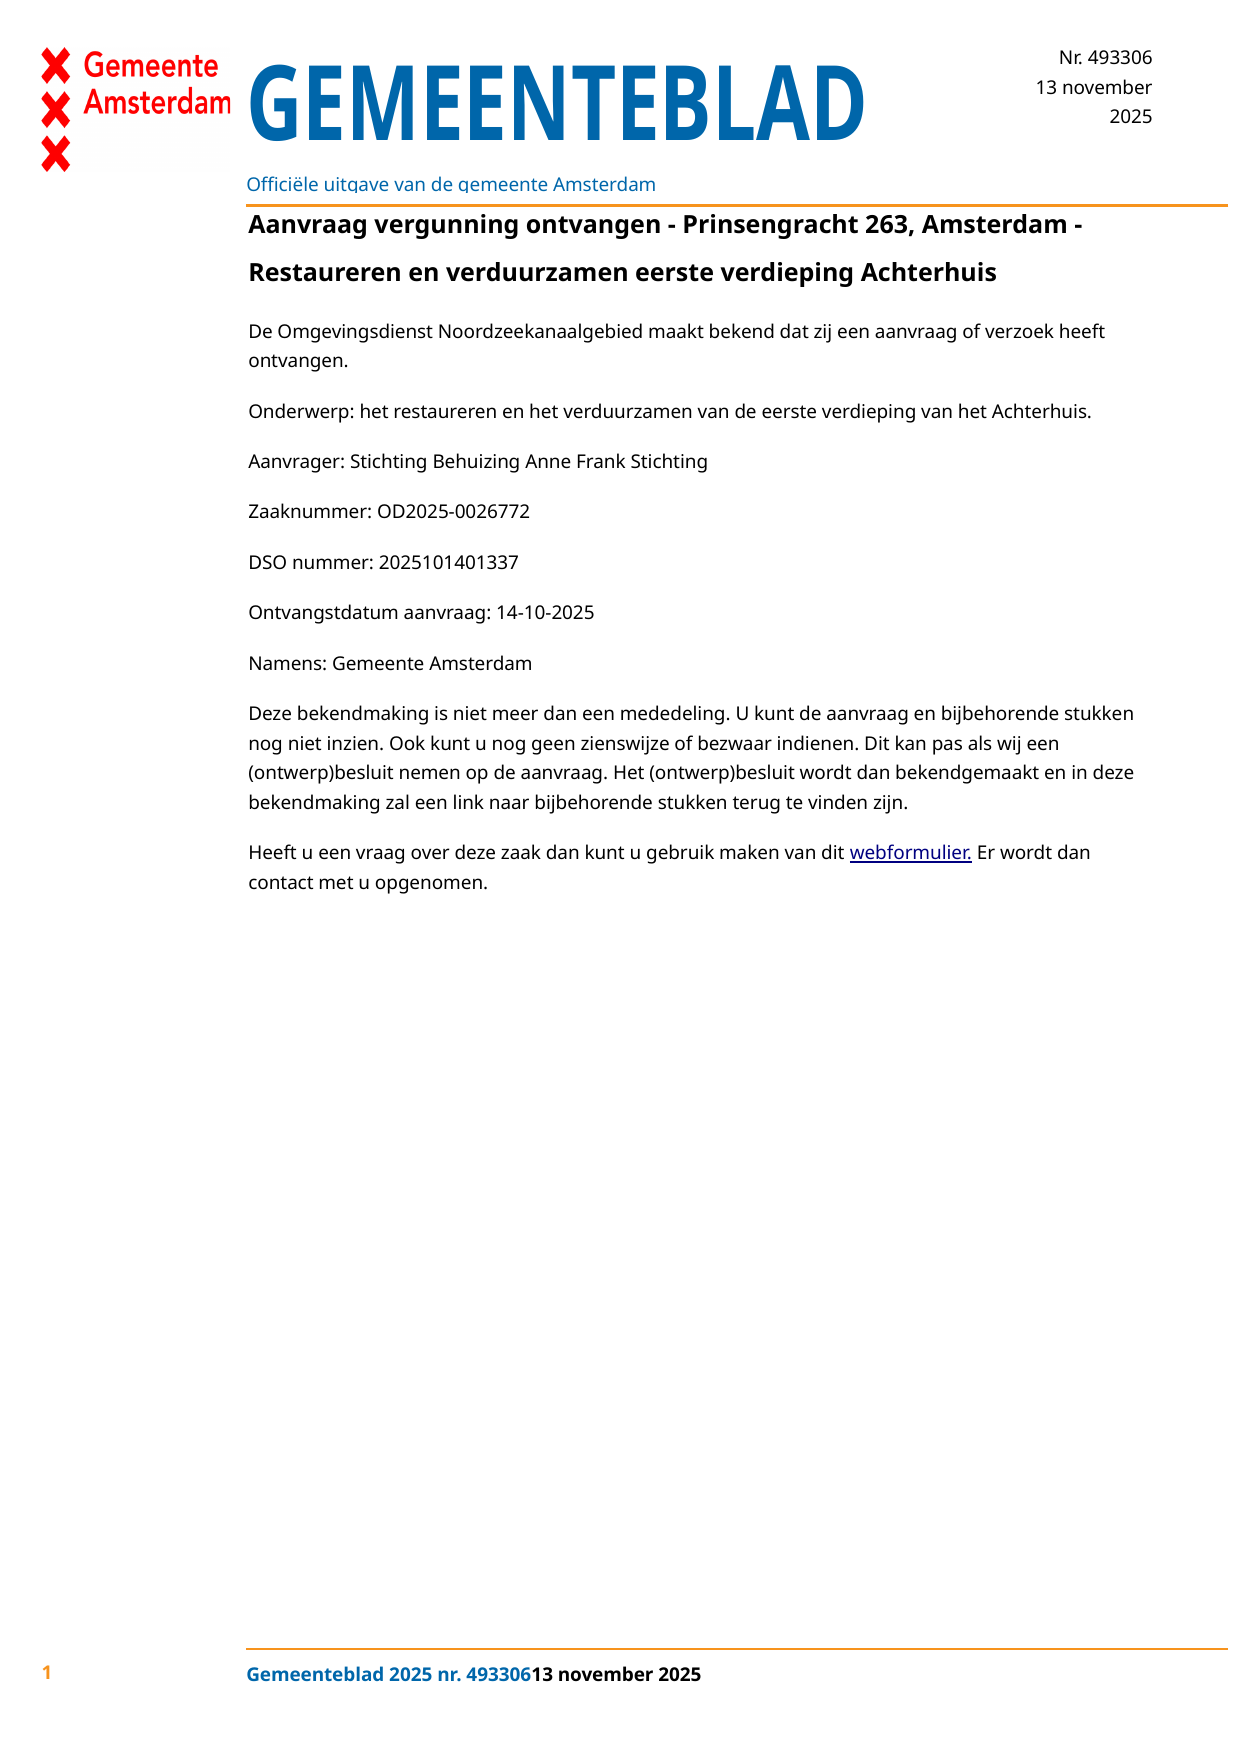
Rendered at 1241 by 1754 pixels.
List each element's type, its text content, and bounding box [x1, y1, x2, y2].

text Onderwerp: het restaureren en het verduurzamen van de eerste verdieping van het Achterhuis. [248, 398, 1152, 424]
text Heeft u een vraag over deze zaak dan kunt u gebruik maken van dit webformulier. Er wordt dan contact met u opgenomen. [248, 839, 1152, 895]
text Namens: Gemeente Amsterdam [248, 650, 1152, 676]
text Aanvraag vergunning ontvangen - Prinsengracht 263, Amsterdam - Restaureren en verduurzamen eerste verdieping Achterhuis [248, 207, 1152, 288]
text Zaaknummer: OD2025-0026772 [248, 499, 1152, 524]
text DSO nummer: 2025101401337 [248, 549, 1152, 575]
text Deze bekendmaking is niet meer dan een mededeling. U kunt de aanvraag en bijbehorende stukken nog niet inzien. Ook kunt u nog geen zienswijze of bezwaar indienen. Dit kan pas als wij een (ontwerp)besluit nemen op de aanvraag. Het (ontwerp)besluit wordt dan bekendgemaakt en in deze bekendmaking zal een link naar bijbehorende stukken terug te vinden zijn. [248, 700, 1152, 815]
text De Omgevingsdienst Noordzeekanaalgebied maakt bekend dat zij een aanvraag of verzoek heeft ontvangen. [248, 318, 1152, 373]
text Aanvrager: Stichting Behuizing Anne Frank Stichting [248, 448, 1152, 474]
text Ontvangstdatum aanvraag: 14-10-2025 [248, 599, 1152, 625]
picture [41, 47, 231, 172]
